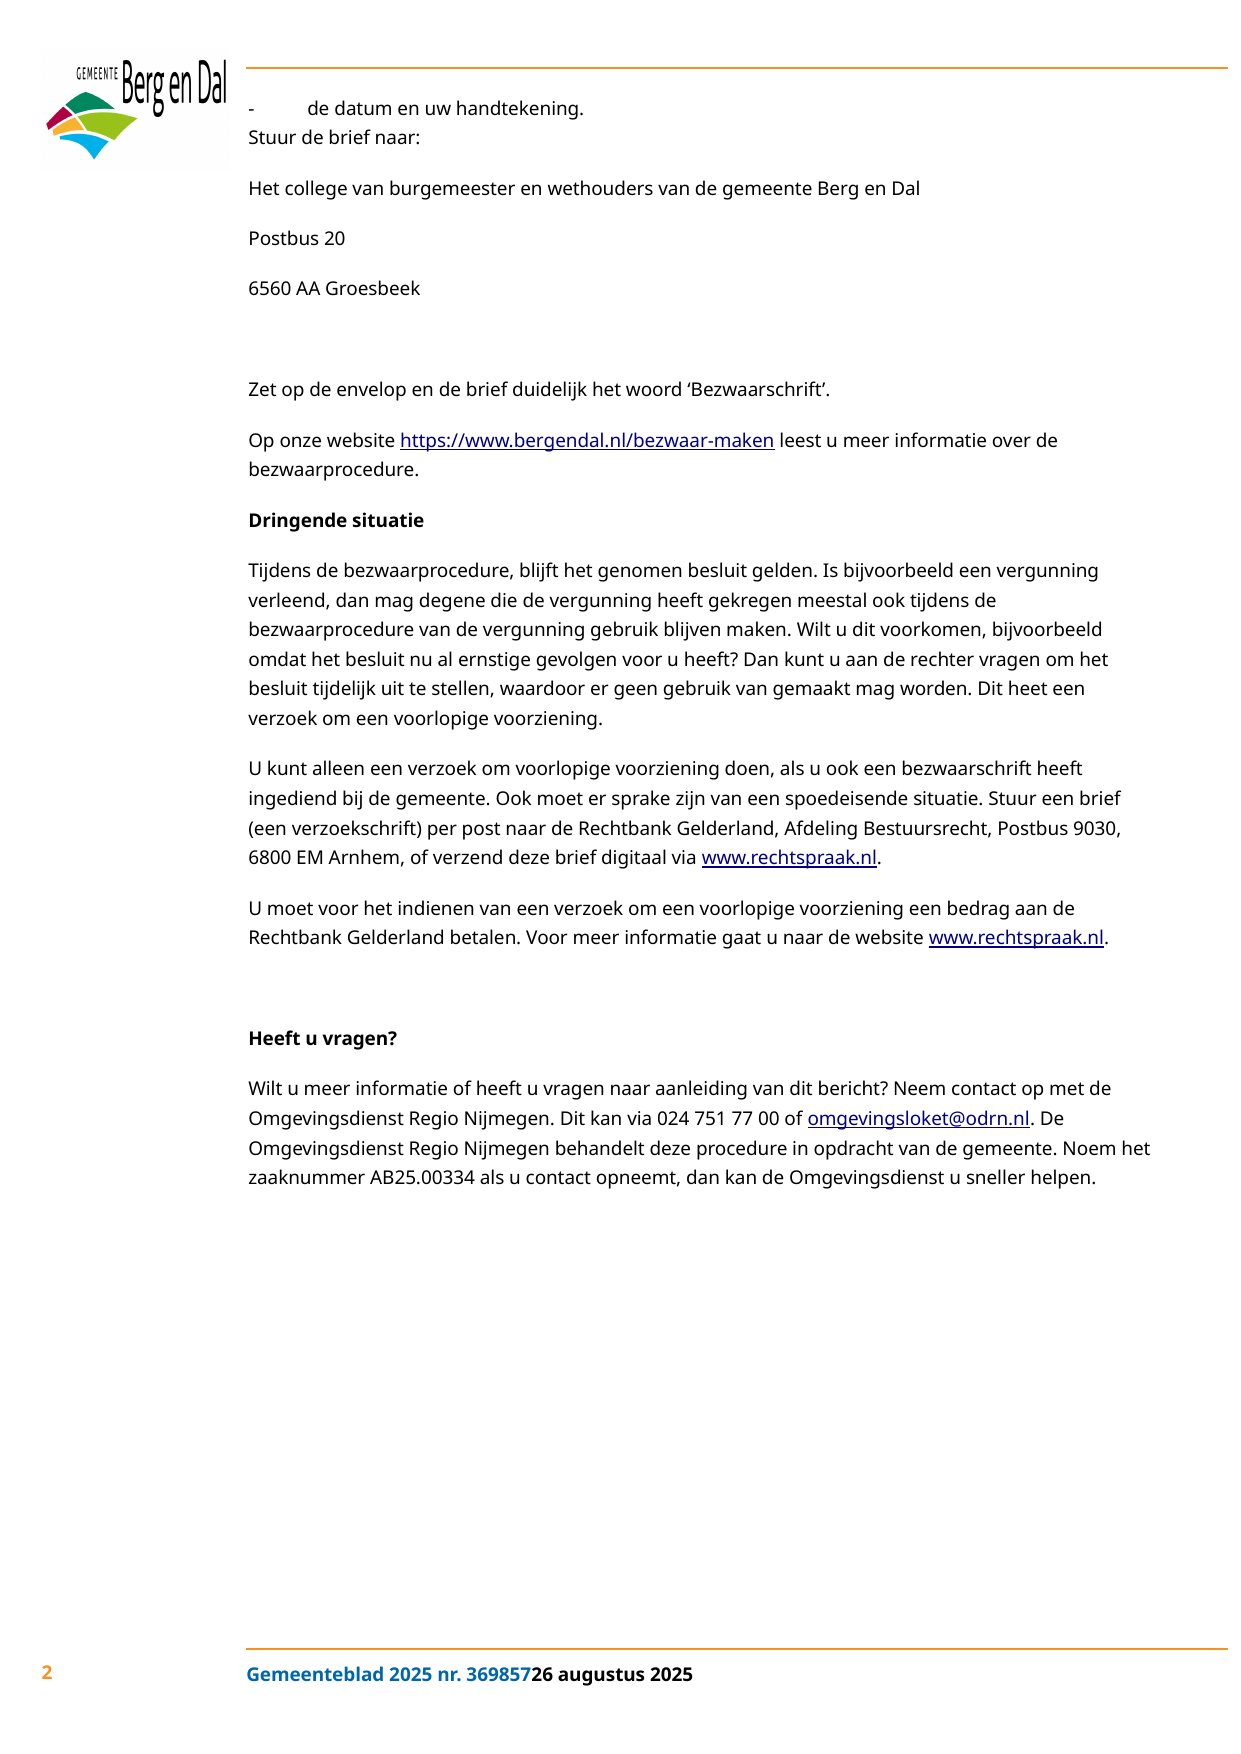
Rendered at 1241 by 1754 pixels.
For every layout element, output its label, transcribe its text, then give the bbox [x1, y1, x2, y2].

list de datum en uw handtekening. [248, 95, 1152, 121]
text Op onze website https://www.bergendal.nl/bezwaar-maken leest u meer informatie over de bezwaarprocedure. [248, 427, 1152, 482]
text Heeft u vragen? [248, 1025, 1152, 1051]
text U kunt alleen een verzoek om voorlopige voorziening doen, als u ook een bezwaarschrift heeft ingediend bij de gemeente. Ook moet er sprake zijn van een spoedeisende situatie. Stuur een brief (een verzoekschrift) per post naar de Rechtbank Gelderland, Afdeling Bestuursrecht, Postbus 9030, 6800 EM Arnhem, of verzend deze brief digitaal via www.rechtspraak.nl. [248, 756, 1152, 870]
text Wilt u meer informatie of heeft u vragen naar aanleiding van dit bericht? Neem contact op met de Omgevingsdienst Regio Nijmegen. Dit kan via 024 751 77 00 of omgevingsloket@odrn.nl. De Omgevingsdienst Regio Nijmegen behandelt deze procedure in opdracht van de gemeente. Noem het zaaknummer AB25.00334 als u contact opneemt, dan kan de Omgevingsdienst u sneller helpen. [248, 1076, 1152, 1190]
text Postbus 20 [248, 225, 1152, 251]
text Het college van burgemeester en wethouders van de gemeente Berg en Dal [248, 175, 1152, 201]
text Stuur de brief naar: [248, 124, 1152, 150]
text Dringende situatie [248, 507, 1152, 533]
text Zet op de envelop en de brief duidelijk het woord ‘Bezwaarschrift’. [248, 376, 1152, 402]
text 6560 AA Groesbeek [248, 276, 1152, 301]
picture [41, 47, 231, 172]
text Tijdens de bezwaarprocedure, blijft het genomen besluit gelden. Is bijvoorbeeld een vergunning verleend, dan mag degene die de vergunning heeft gekregen meestal ook tijdens de bezwaarprocedure van de vergunning gebruik blijven maken. Wilt u dit voorkomen, bijvoorbeeld omdat het besluit nu al ernstige gevolgen voor u heeft? Dan kunt u aan de rechter vragen om het besluit tijdelijk uit te stellen, waardoor er geen gebruik van gemaakt mag worden. Dit heet een verzoek om een voorlopige voorziening. [248, 557, 1152, 731]
text U moet voor het indienen van een verzoek om een voorlopige voorziening een bedrag aan de Rechtbank Gelderland betalen. Voor meer informatie gaat u naar de website www.rechtspraak.nl. [248, 895, 1152, 950]
